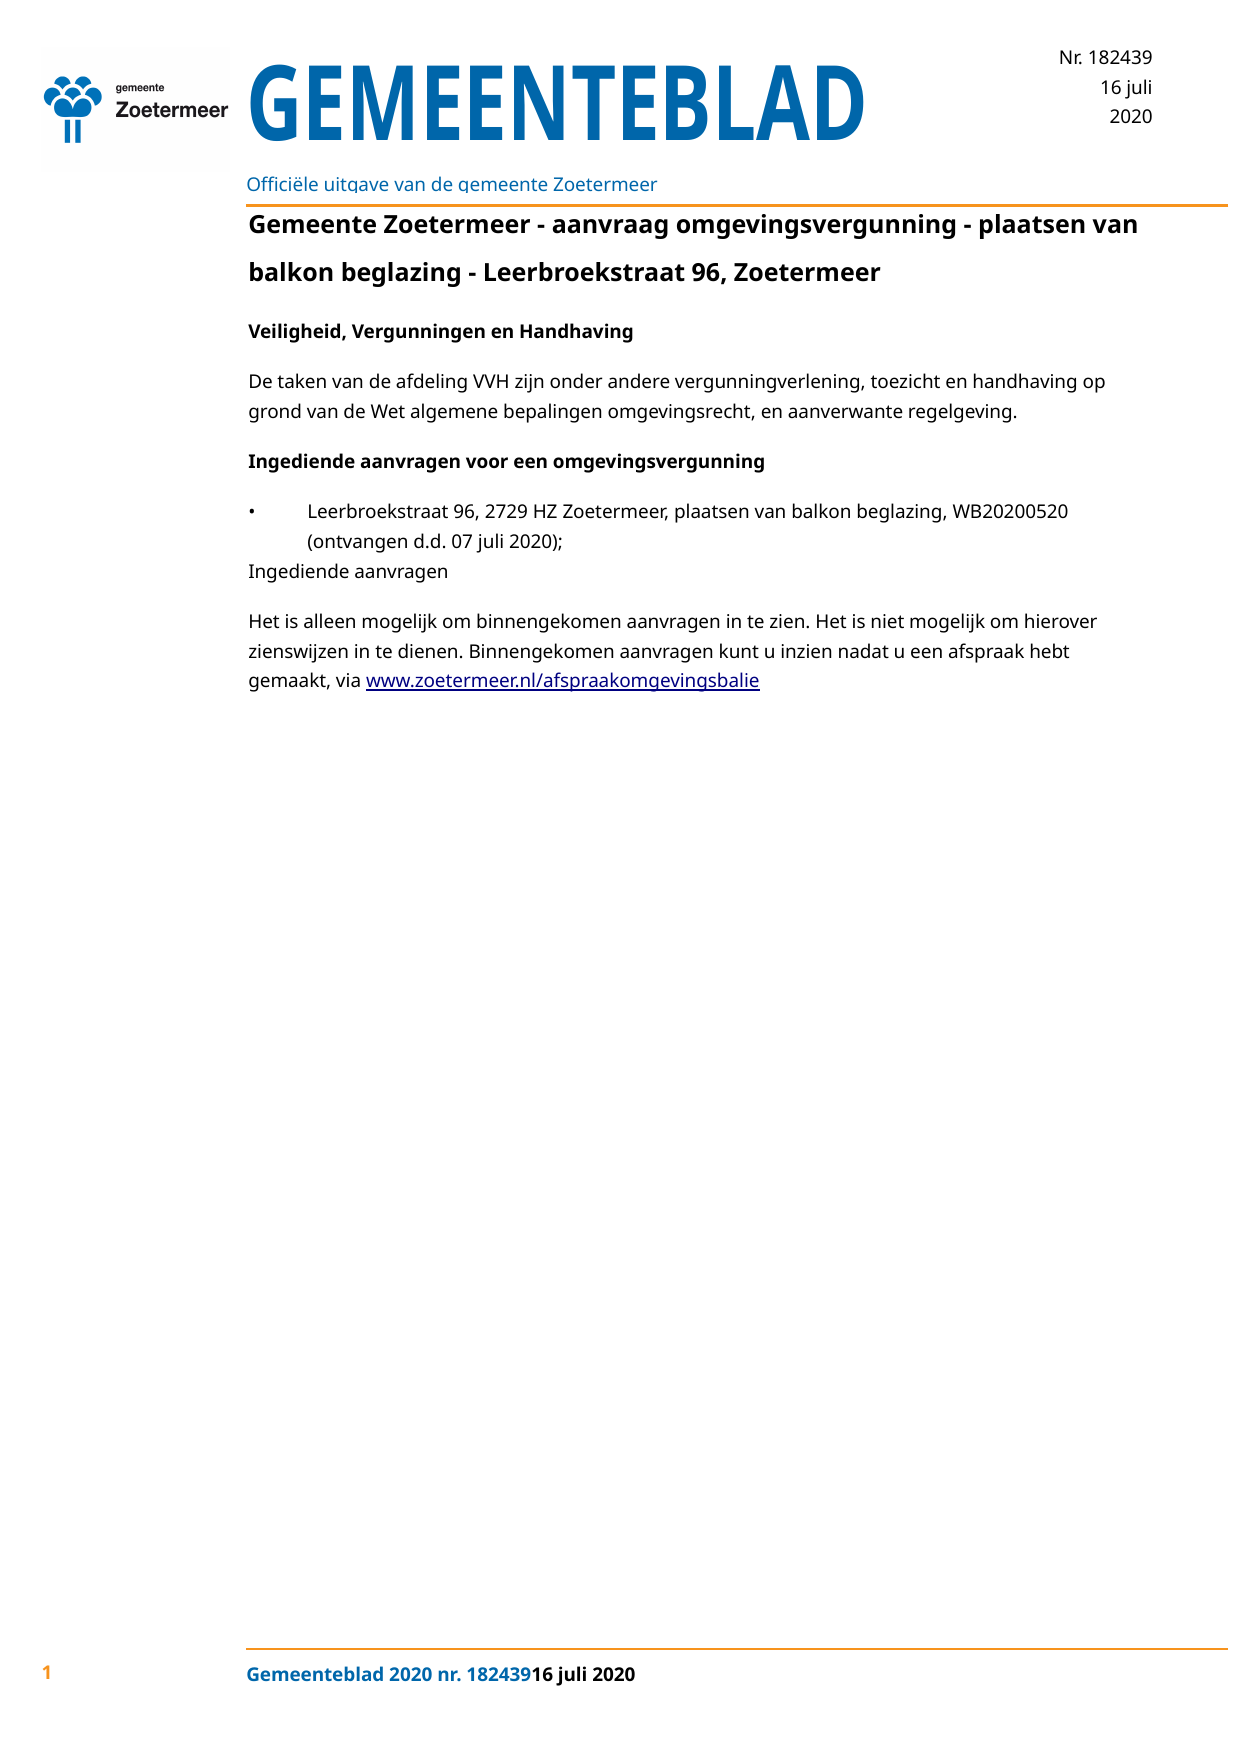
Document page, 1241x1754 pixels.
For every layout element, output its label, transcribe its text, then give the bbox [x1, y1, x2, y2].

text Veiligheid, Vergunningen en Handhaving [248, 318, 1152, 344]
text Het is alleen mogelijk om binnengekomen aanvragen in te zien. Het is niet mogelijk om hierover zienswijzen in te dienen. Binnengekomen aanvragen kunt u inzien nadat u een afspraak hebt gemaakt, via www.zoetermeer.nl/afspraakomgevingsbalie [248, 608, 1152, 693]
text Ingediende aanvragen voor een omgevingsvergunning [248, 448, 1152, 474]
text Gemeente Zoetermeer - aanvraag omgevingsvergunning - plaatsen van balkon beglazing - Leerbroekstraat 96, Zoetermeer [248, 207, 1152, 288]
list Leerbroekstraat 96, 2729 HZ Zoetermeer, plaatsen van balkon beglazing, WB20200520 (ontvangen d.d. 07 juli 2020); [248, 499, 1152, 554]
picture [41, 47, 231, 172]
text De taken van de afdeling VVH zijn onder andere vergunningverlening, toezicht en handhaving op grond van de Wet algemene bepalingen omgevingsrecht, en aanverwante regelgeving. [248, 368, 1152, 424]
text Ingediende aanvragen [248, 558, 1152, 584]
